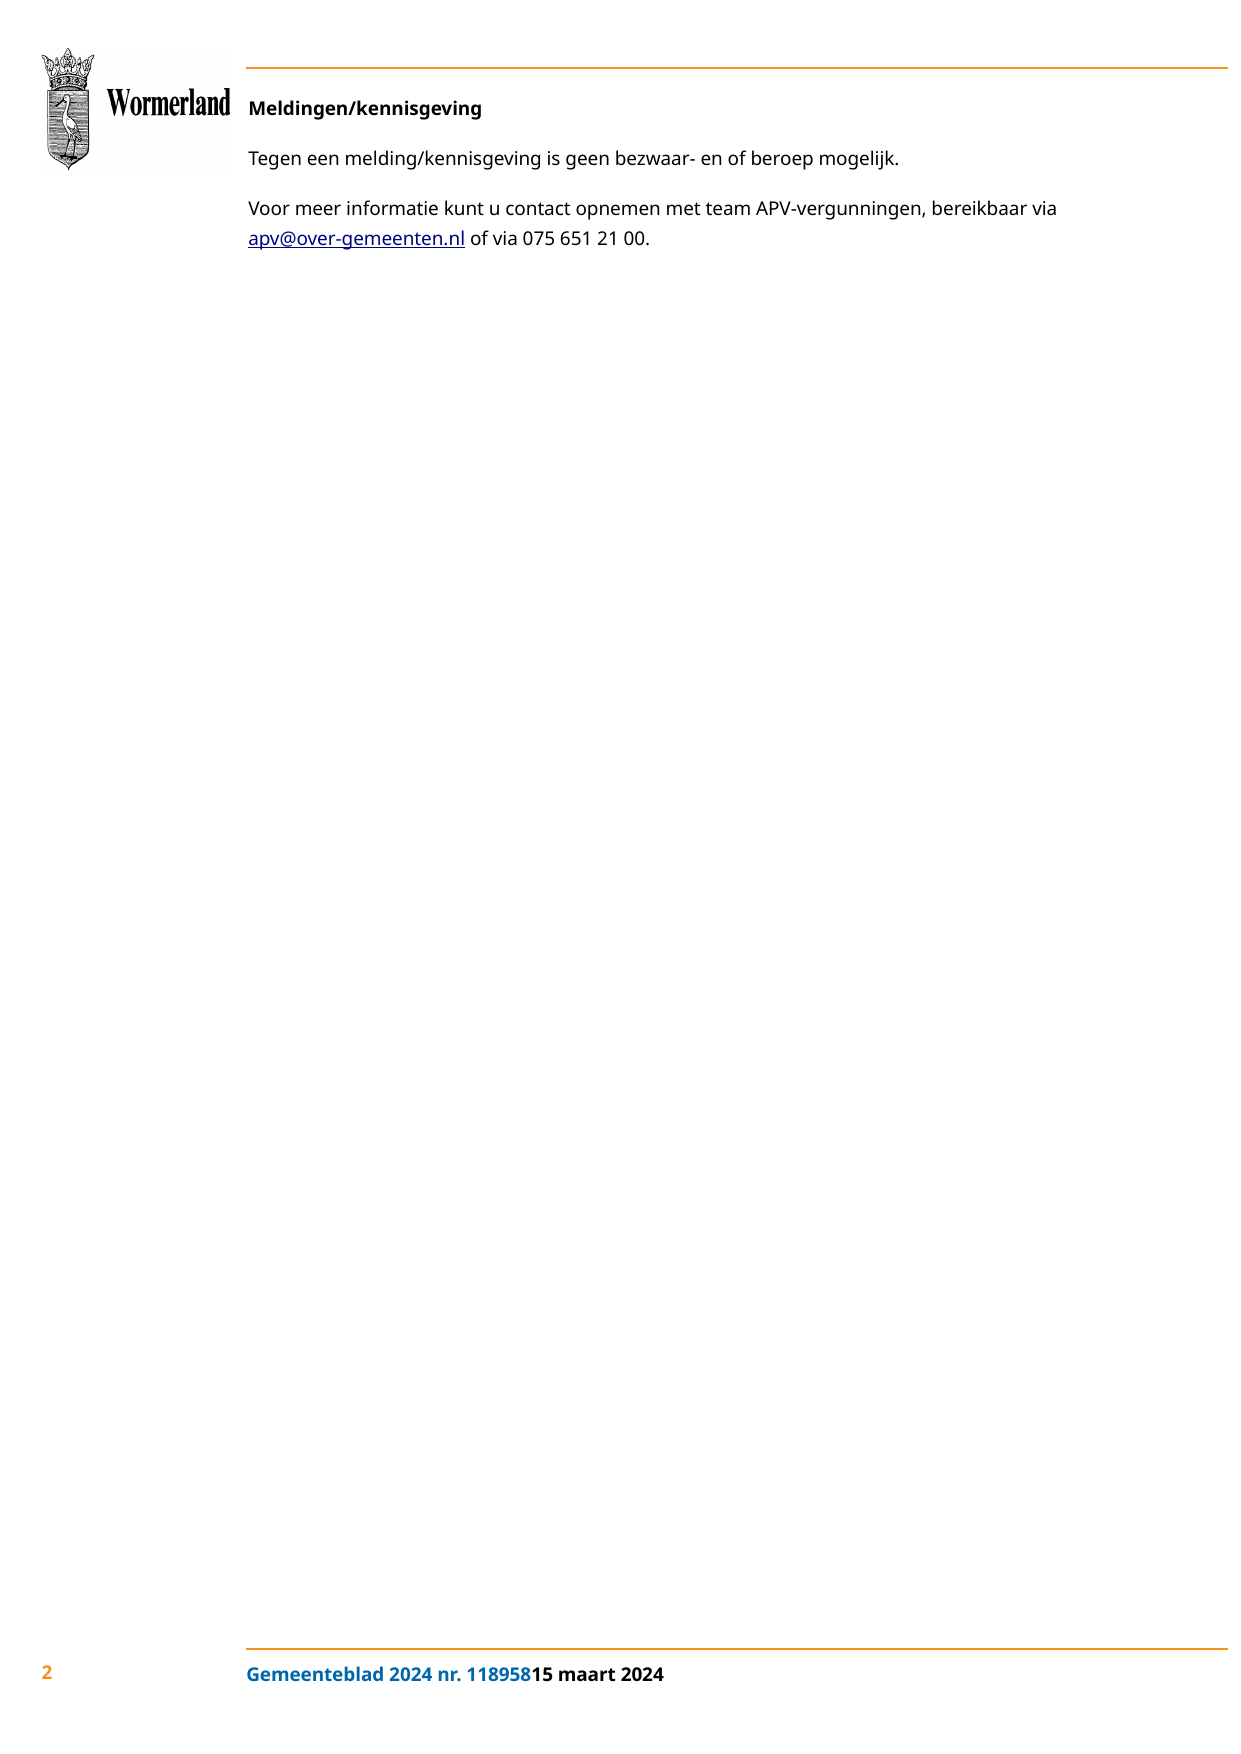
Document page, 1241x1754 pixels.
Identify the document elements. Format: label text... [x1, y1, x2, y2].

text Voor meer informatie kunt u contact opnemen met team APV-vergunningen, bereikbaar via apv@over-gemeenten.nl of via 075 651 21 00. [248, 196, 1152, 251]
picture [41, 47, 231, 172]
text Tegen een melding/kennisgeving is geen bezwaar- en of beroep mogelijk. [248, 145, 1152, 171]
text Meldingen/kennisgeving [248, 95, 1152, 121]
